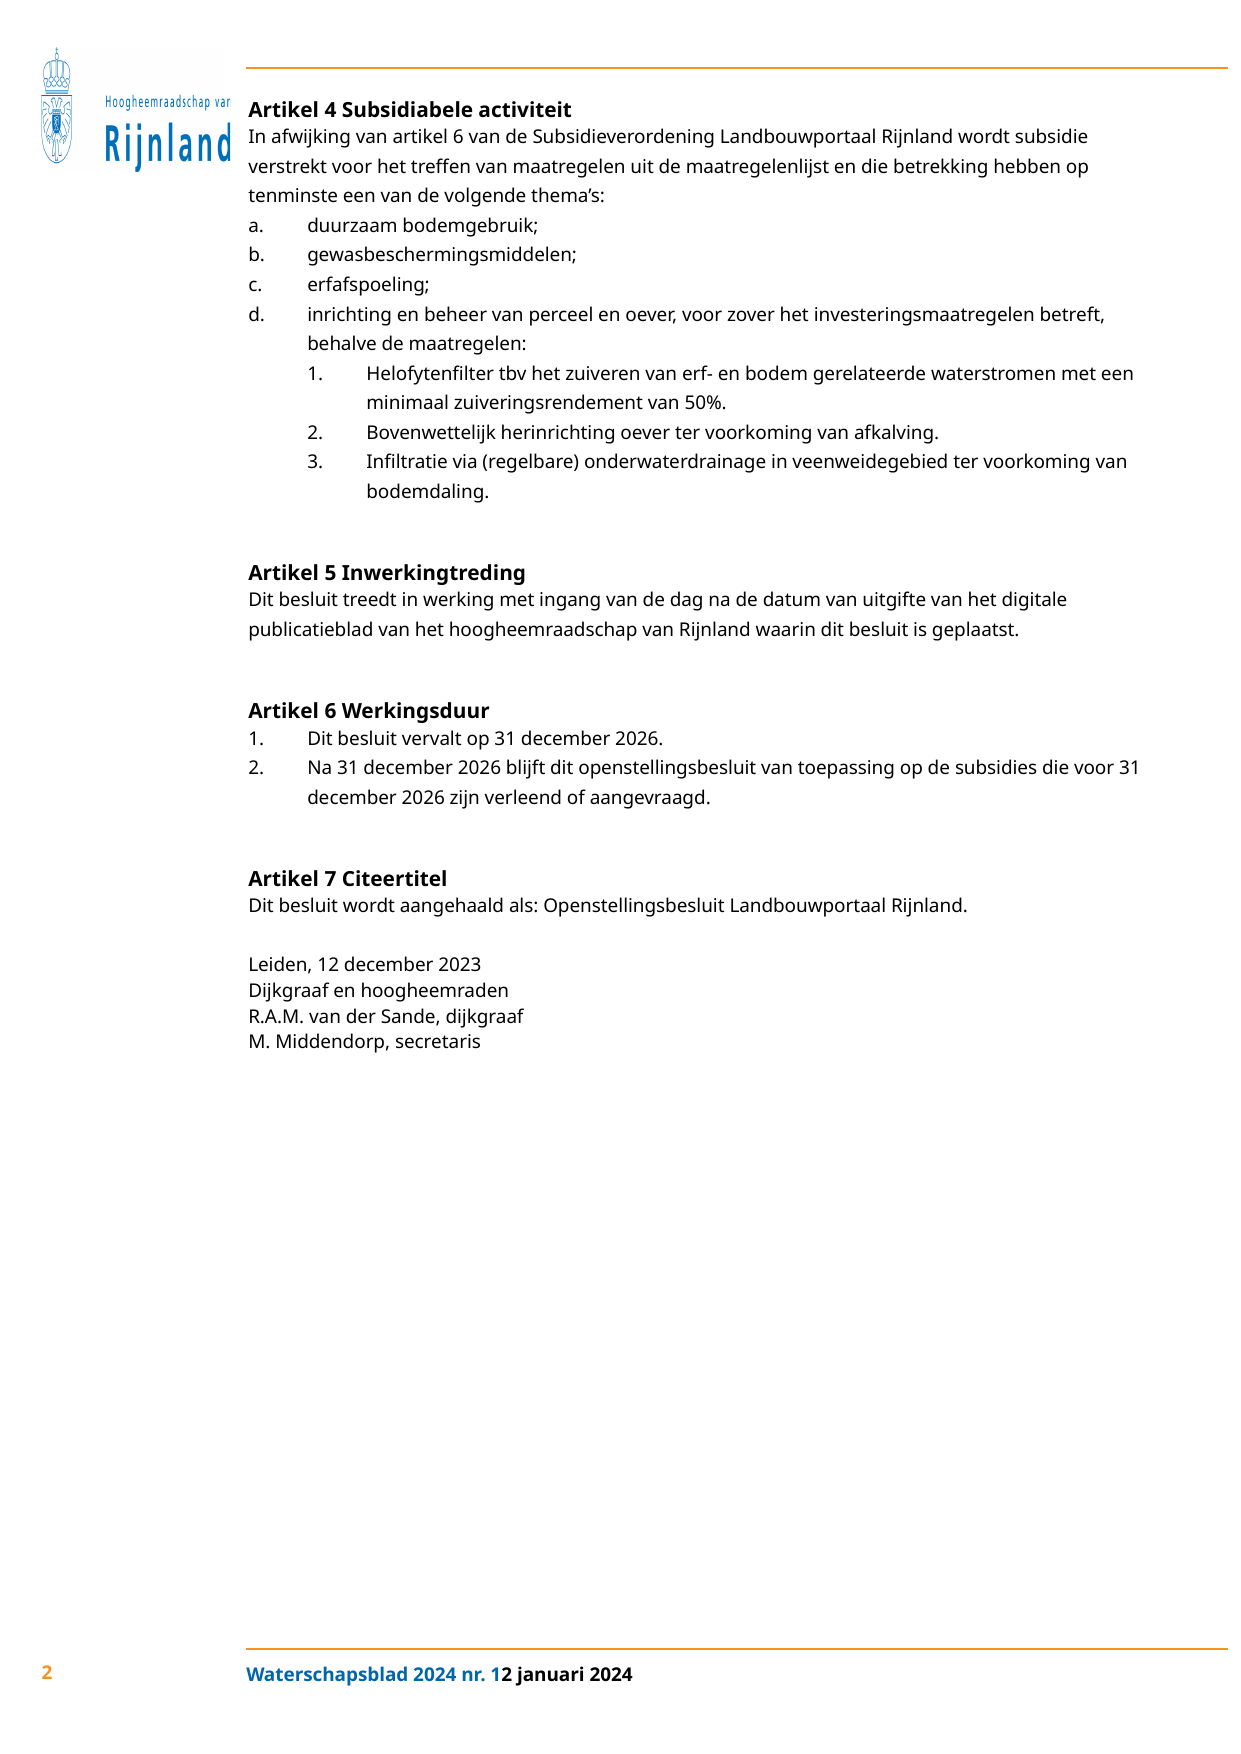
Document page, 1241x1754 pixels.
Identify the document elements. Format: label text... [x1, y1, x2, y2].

text In afwijking van artikel 6 van de Subsidieverordening Landbouwportaal Rijnland wordt subsidie verstrekt voor het treffen van maatregelen uit de maatregelenlijst en die betrekking hebben op tenminste een van de volgende thema’s: [248, 123, 1152, 208]
text Dit besluit treedt in werking met ingang van de dag na de datum van uitgifte van het digitale publicatieblad van het hoogheemraadschap van Rijnland waarin dit besluit is geplaatst. [248, 587, 1152, 642]
text R.A.M. van der Sande, dijkgraaf [248, 1003, 1152, 1029]
list duurzaam bodemgebruik; [248, 212, 1152, 238]
list inrichting en beheer van perceel en oever, voor zover het investeringsmaatregelen betreft, behalve de maatregelen: [248, 301, 1152, 356]
list erfafspoeling; [248, 271, 1152, 297]
text M. Middendorp, secretaris [248, 1029, 1152, 1054]
text Artikel 7 Citeertitel [248, 864, 1152, 892]
list Dit besluit vervalt op 31 december 2026. [248, 725, 1152, 750]
list Helofytenfilter tbv het zuiveren van erf- en bodem gerelateerde waterstromen met een minimaal zuiveringsrendement van 50%. [307, 360, 1152, 415]
text Artikel 6 Werkingsduur [248, 696, 1152, 725]
picture [41, 47, 231, 172]
text Artikel 5 Inwerkingtreding [248, 558, 1152, 587]
list Na 31 december 2026 blijft dit openstellingsbesluit van toepassing op de subsidies die voor 31 december 2026 zijn verleend of aangevraagd. [248, 754, 1152, 809]
text Dijkgraaf en hoogheemraden [248, 977, 1152, 1003]
text Artikel 4 Subsidiabele activiteit [248, 95, 1152, 123]
list Bovenwettelijk herinrichting oever ter voorkoming van afkalving. [307, 419, 1152, 445]
list gewasbeschermingsmiddelen; [248, 242, 1152, 267]
text Leiden, 12 december 2023 [248, 951, 1152, 977]
list Infiltratie via (regelbare) onderwaterdrainage in veenweidegebied ter voorkoming van bodemdaling. [307, 449, 1152, 504]
text Dit besluit wordt aangehaald als: Openstellingsbesluit Landbouwportaal Rijnland. [248, 892, 1152, 918]
